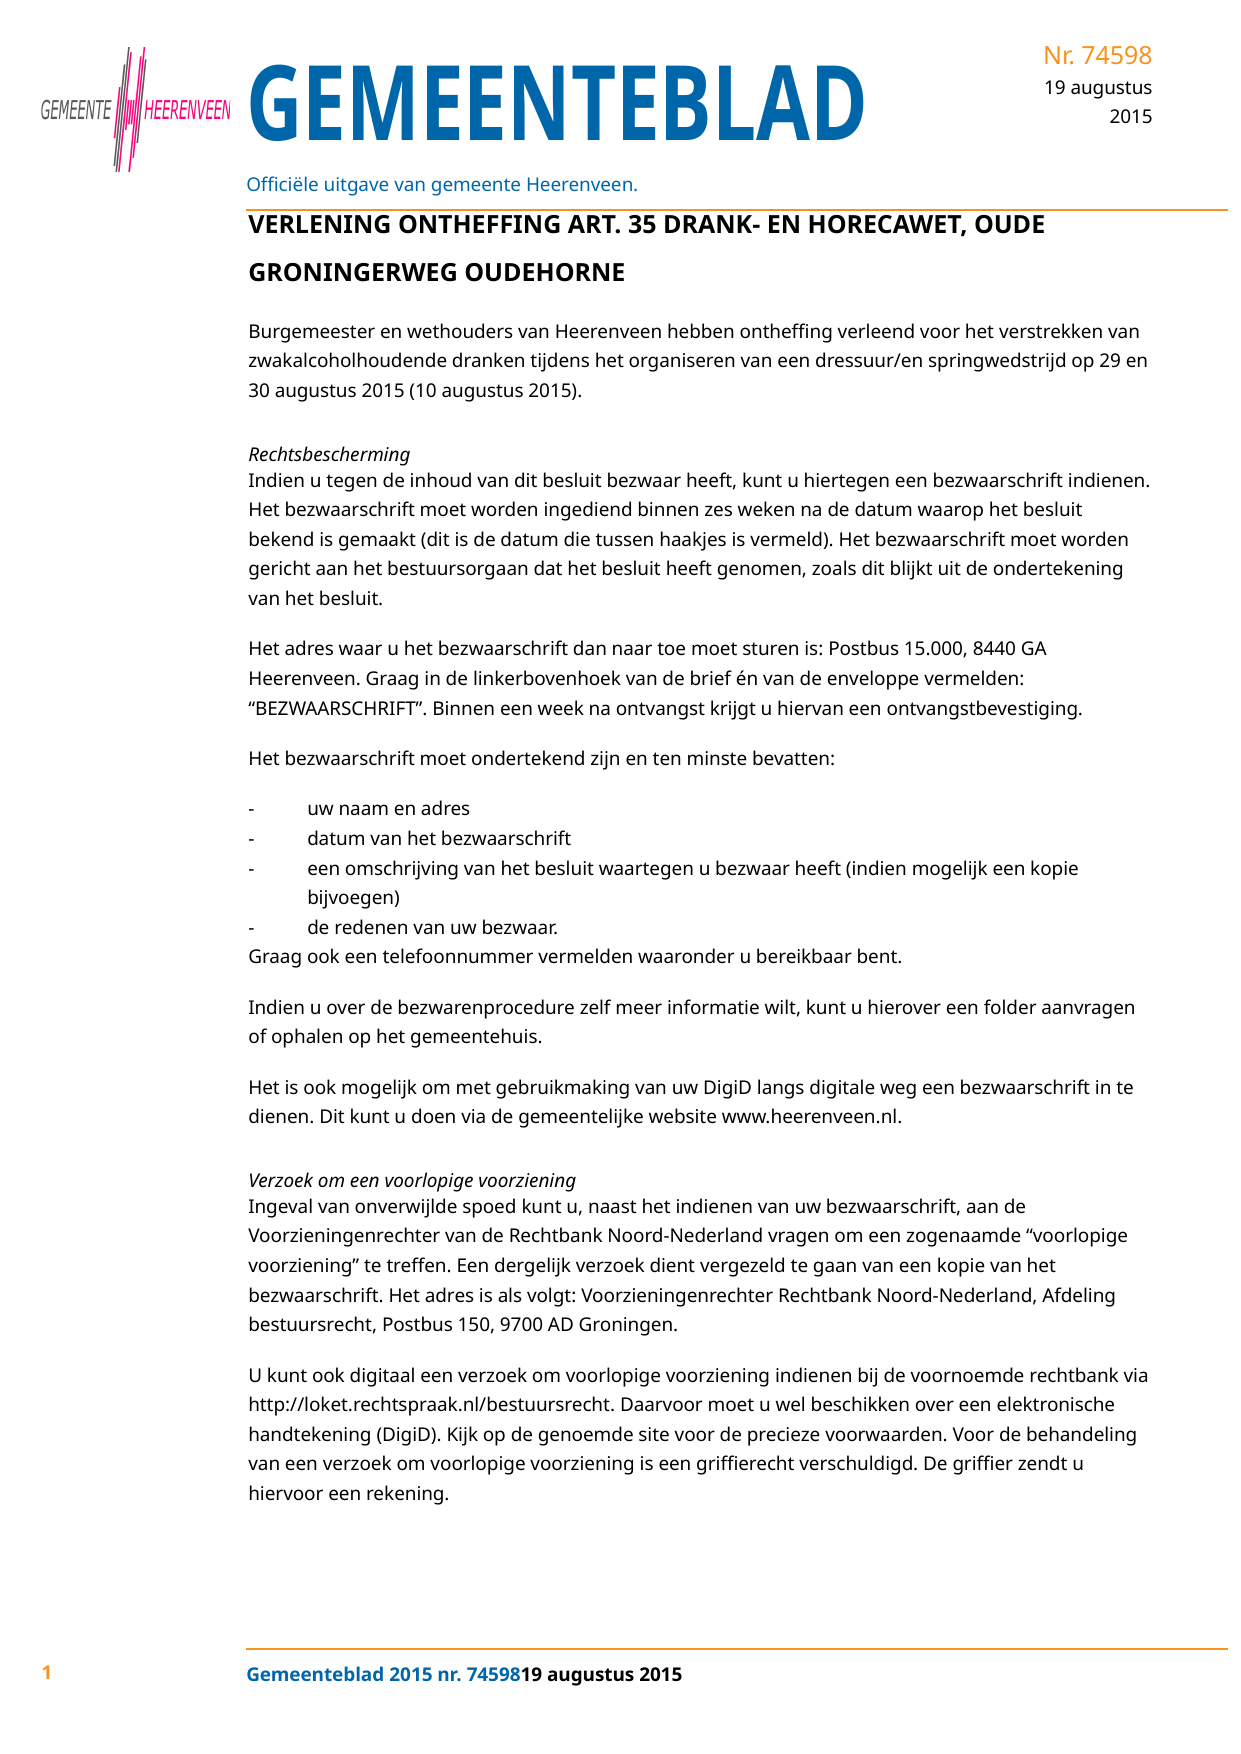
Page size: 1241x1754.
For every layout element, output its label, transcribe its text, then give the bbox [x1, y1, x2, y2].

list datum van het bezwaarschrift [248, 825, 1152, 851]
list een omschrijving van het besluit waartegen u bezwaar heeft (indien mogelijk een kopie bijvoegen) [248, 855, 1152, 910]
picture [41, 47, 231, 172]
text Het is ook mogelijk om met gebruikmaking van uw DigiD langs digitale weg een bezwaarschrift in te dienen. Dit kunt u doen via de gemeentelijke website www.heerenveen.nl. [248, 1074, 1152, 1129]
text U kunt ook digitaal een verzoek om voorlopige voorziening indienen bij de voornoemde rechtbank via http://loket.rechtspraak.nl/bestuursrecht. Daarvoor moet u wel beschikken over een elektronische handtekening (DigiD). Kijk op de genoemde site voor de precieze voorwaarden. Voor de behandeling van een verzoek om voorlopige voorziening is een griffierecht verschuldigd. De griffier zendt u hiervoor een rekening. [248, 1362, 1152, 1506]
text Het adres waar u het bezwaarschrift dan naar toe moet sturen is: Postbus 15.000, 8440 GA Heerenveen. Graag in de linkerbovenhoek van de brief én van de enveloppe vermelden: “BEZWAARSCHRIFT”. Binnen een week na ontvangst krijgt u hiervan een ontvangstbevestiging. [248, 636, 1152, 720]
text Rechtsbescherming [248, 441, 1152, 467]
text Graag ook een telefoonnummer vermelden waaronder u bereikbaar bent. [248, 943, 1152, 969]
text VERLENING ONTHEFFING ART. 35 DRANK- EN HORECAWET, OUDE GRONINGERWEG OUDEHORNE [248, 211, 1152, 288]
list de redenen van uw bezwaar. [248, 914, 1152, 939]
list uw naam en adres [248, 796, 1152, 821]
text Burgemeester en wethouders van Heerenveen hebben ontheffing verleend voor het verstrekken van zwakalcoholhoudende dranken tijdens het organiseren van een dressuur/en springwedstrijd op 29 en 30 augustus 2015 (10 augustus 2015). [248, 318, 1152, 403]
text Ingeval van onverwijlde spoed kunt u, naast het indienen van uw bezwaarschrift, aan de Voorzieningenrechter van de Rechtbank Noord-Nederland vragen om een zogenaamde “voorlopige voorziening” te treffen. Een dergelijk verzoek dient vergezeld te gaan van een kopie van het bezwaarschrift. Het adres is als volgt: Voorzieningenrechter Rechtbank Noord-Nederland, Afdeling bestuursrecht, Postbus 150, 9700 AD Groningen. [248, 1193, 1152, 1337]
text Indien u tegen de inhoud van dit besluit bezwaar heeft, kunt u hiertegen een bezwaarschrift indienen. Het bezwaarschrift moet worden ingediend binnen zes weken na de datum waarop het besluit bekend is gemaakt (dit is de datum die tussen haakjes is vermeld). Het bezwaarschrift moet worden gericht aan het bestuursorgaan dat het besluit heeft genomen, zoals dit blijkt uit de ondertekening van het besluit. [248, 467, 1152, 611]
text Indien u over de bezwarenprocedure zelf meer informatie wilt, kunt u hierover een folder aanvragen of ophalen op het gemeentehuis. [248, 994, 1152, 1049]
text Verzoek om een voorlopige voorziening [248, 1167, 1152, 1193]
text Het bezwaarschrift moet ondertekend zijn en ten minste bevatten: [248, 745, 1152, 771]
